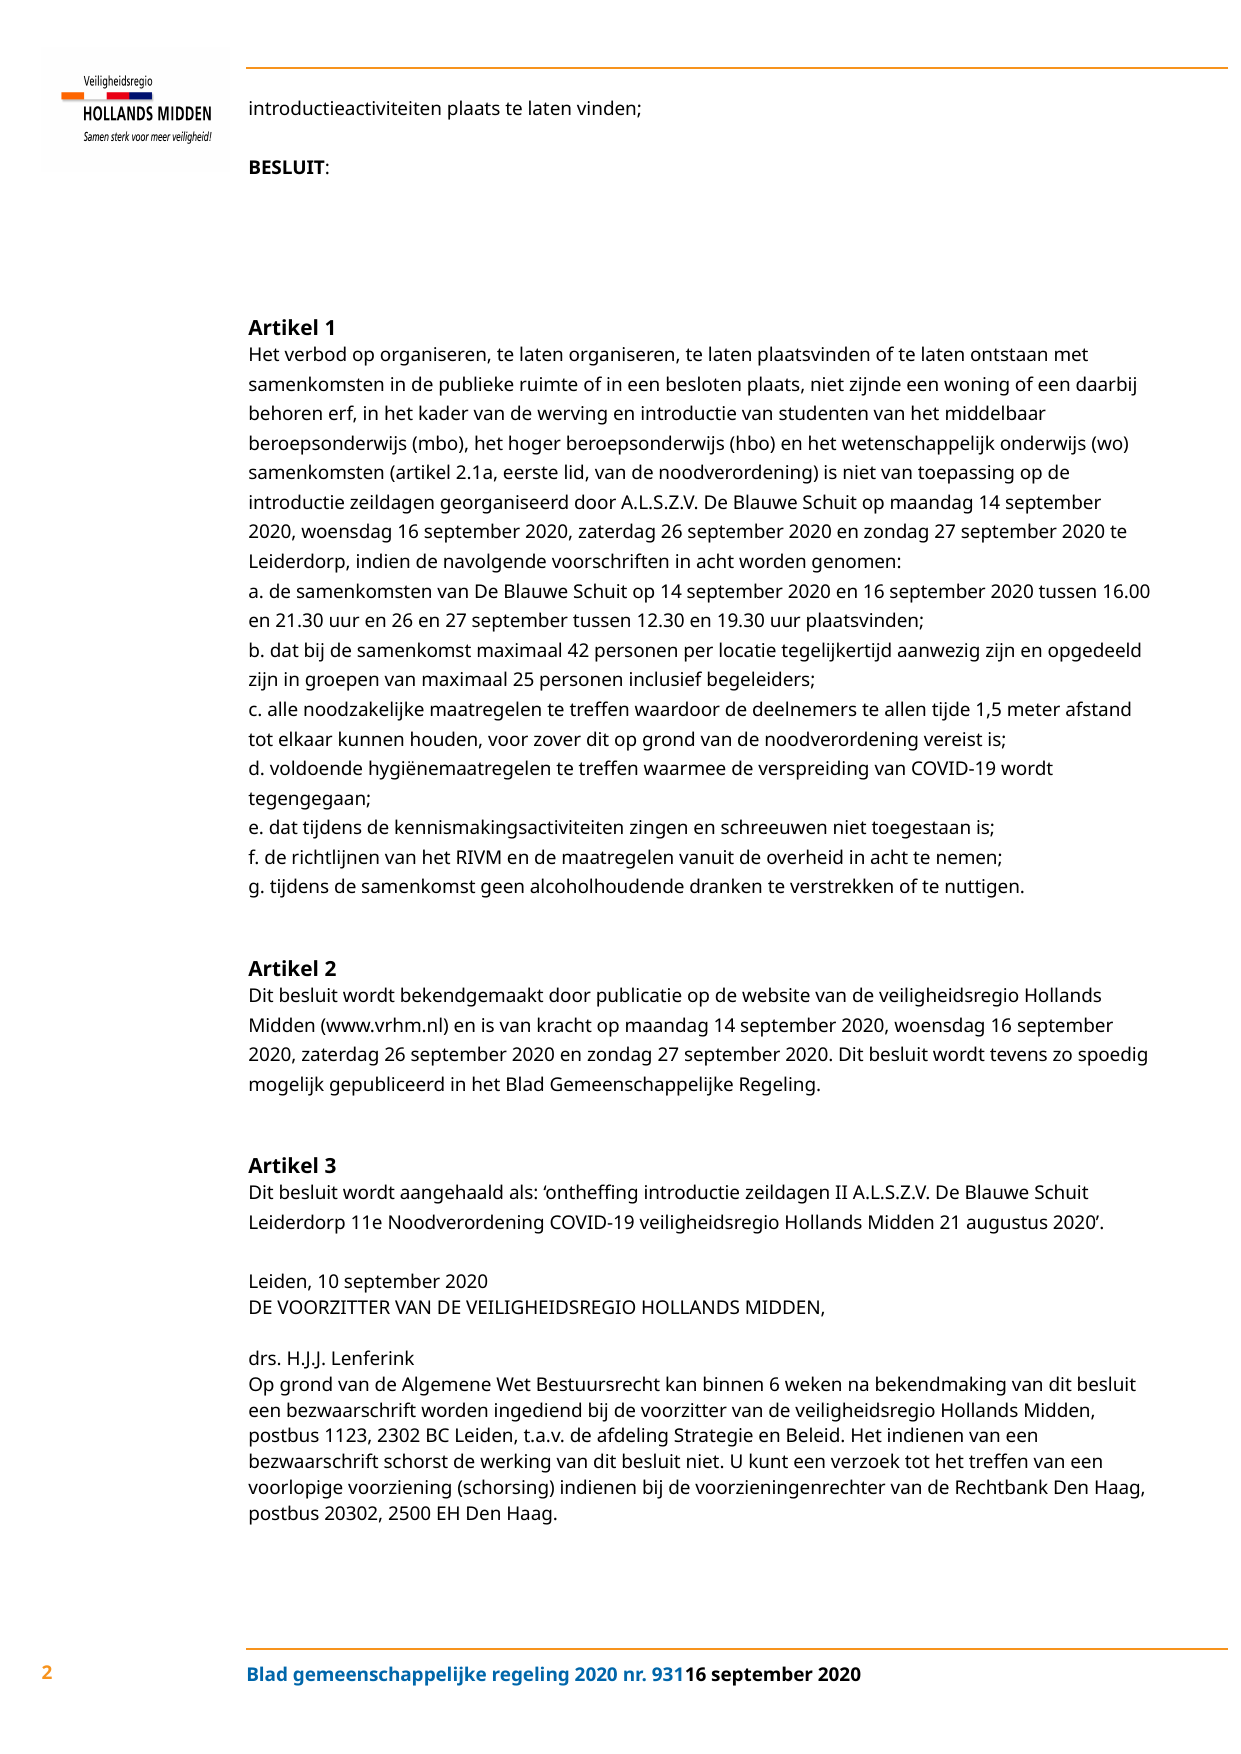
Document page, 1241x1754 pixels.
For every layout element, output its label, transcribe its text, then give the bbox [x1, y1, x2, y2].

text Het verbod op organiseren, te laten organiseren, te laten plaatsvinden of te laten ontstaan met samenkomsten in de publieke ruimte of in een besloten plaats, niet zijnde een woning of een daarbij behoren erf, in het kader van de werving en introductie van studenten van het middelbaar beroepsonderwijs (mbo), het hoger beroepsonderwijs (hbo) en het wetenschappelijk onderwijs (wo) samenkomsten (artikel 2.1a, eerste lid, van de noodverordening) is niet van toepassing op de introductie zeildagen georganiseerd door A.L.S.Z.V. De Blauwe Schuit op maandag 14 september 2020, woensdag 16 september 2020, zaterdag 26 september 2020 en zondag 27 september 2020 te Leiderdorp, indien de navolgende voorschriften in acht worden genomen: [248, 341, 1152, 574]
text drs. H.J.J. Lenferink [248, 1345, 1152, 1371]
text b. dat bij de samenkomst maximaal 42 personen per locatie tegelijkertijd aanwezig zijn en opgedeeld zijn in groepen van maximaal 25 personen inclusief begeleiders; [248, 637, 1152, 692]
text g. tijdens de samenkomst geen alcoholhoudende dranken te verstrekken of te nuttigen. [248, 874, 1152, 899]
text a. de samenkomsten van De Blauwe Schuit op 14 september 2020 en 16 september 2020 tussen 16.00 en 21.30 uur en 26 en 27 september tussen 12.30 en 19.30 uur plaatsvinden; [248, 578, 1152, 633]
text e. dat tijdens de kennismakingsactiviteiten zingen en schreeuwen niet toegestaan is; [248, 814, 1152, 840]
picture [41, 47, 231, 172]
text BESLUIT: [248, 154, 1152, 180]
text Op grond van de Algemene Wet Bestuursrecht kan binnen 6 weken na bekendmaking van dit besluit een bezwaarschrift worden ingediend bij de voorzitter van de veiligheidsregio Hollands Midden, postbus 1123, 2302 BC Leiden, t.a.v. de afdeling Strategie en Beleid. Het indienen van een bezwaarschrift schorst de werking van dit besluit niet. U kunt een verzoek tot het treffen van een voorlopige voorziening (schorsing) indienen bij de voorzieningenrechter van de Rechtbank Den Haag, postbus 20302, 2500 EH Den Haag. [248, 1371, 1152, 1525]
text Artikel 2 [248, 954, 1152, 982]
text d. voldoende hygiënemaatregelen te treffen waarmee de verspreiding van COVID-19 wordt tegengegaan; [248, 755, 1152, 811]
text Leiderdorp 11e Noodverordening COVID-19 veiligheidsregio Hollands Midden 21 augustus 2020’. [248, 1209, 1152, 1235]
text Artikel 1 [248, 313, 1152, 341]
text f. de richtlijnen van het RIVM en de maatregelen vanuit de overheid in acht te nemen; [248, 844, 1152, 870]
text Leiden, 10 september 2020 [248, 1268, 1152, 1294]
text Dit besluit wordt bekendgemaakt door publicatie op de website van de veiligheidsregio Hollands Midden (www.vrhm.nl) en is van kracht op maandag 14 september 2020, woensdag 16 september 2020, zaterdag 26 september 2020 en zondag 27 september 2020. Dit besluit wordt tevens zo spoedig mogelijk gepubliceerd in het Blad Gemeenschappelijke Regeling. [248, 982, 1152, 1097]
text Artikel 3 [248, 1151, 1152, 1179]
text Dit besluit wordt aangehaald als: ‘ontheffing introductie zeildagen II A.L.S.Z.V. De Blauwe Schuit [248, 1179, 1152, 1205]
text DE VOORZITTER VAN DE VEILIGHEIDSREGIO HOLLANDS MIDDEN, [248, 1294, 1152, 1319]
text introductieactiviteiten plaats te laten vinden; [248, 95, 1152, 121]
text c. alle noodzakelijke maatregelen te treffen waardoor de deelnemers te allen tijde 1,5 meter afstand tot elkaar kunnen houden, voor zover dit op grond van de noodverordening vereist is; [248, 696, 1152, 752]
